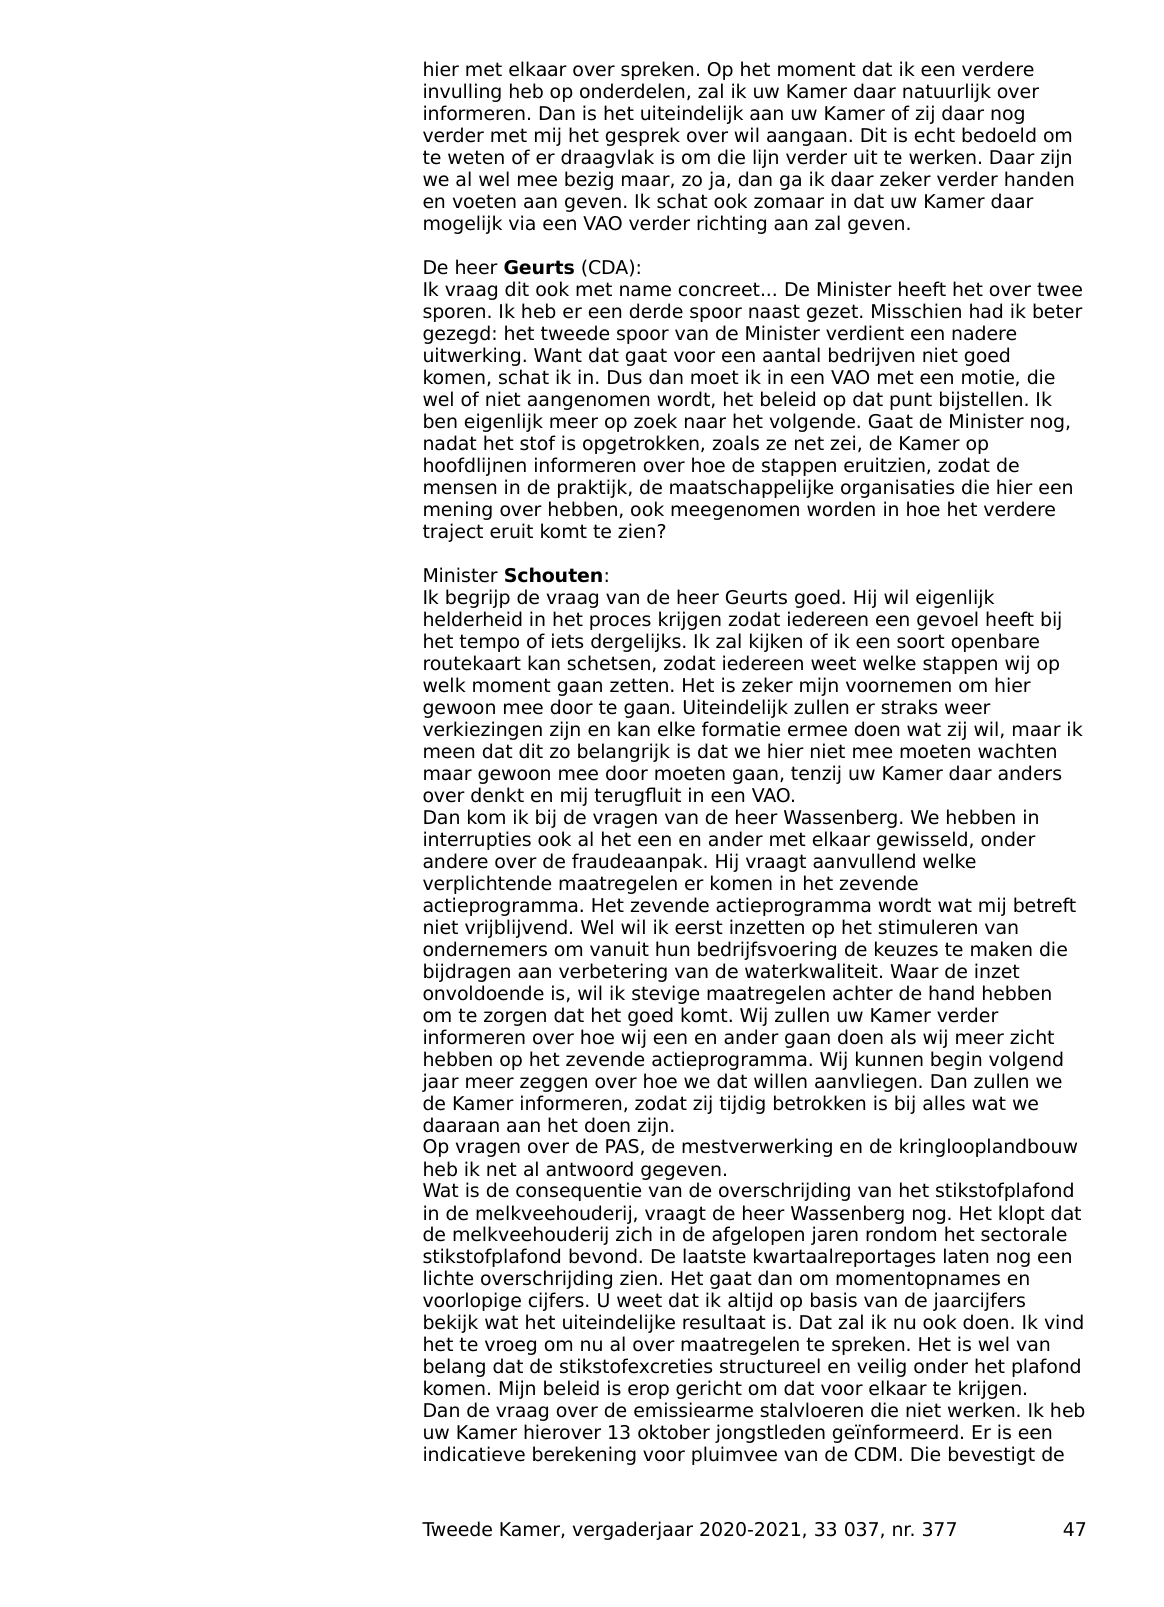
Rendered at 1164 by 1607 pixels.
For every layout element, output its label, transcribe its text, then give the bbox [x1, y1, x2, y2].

text Dan de vraag over de emissiearme stalvloeren die niet werken. Ik heb uw Kamer hierover 13 oktober jongstleden geïnformeerd. Er is een indicatieve berekening voor pluimvee van de CDM. Die bevestigt de [422, 1400, 1087, 1466]
text Ik begrijp de vraag van de heer Geurts goed. Hij wil eigenlijk helderheid in het proces krijgen zodat iedereen een gevoel heeft bij het tempo of iets dergelijks. Ik zal kijken of ik een soort openbare routekaart kan schetsen, zodat iedereen weet welke stappen wij op welk moment gaan zetten. Het is zeker mijn voornemen om hier gewoon mee door te gaan. Uiteindelijk zullen er straks weer verkiezingen zijn en kan elke formatie ermee doen wat zij wil, maar ik meen dat dit zo belangrijk is dat we hier niet mee moeten wachten maar gewoon mee door moeten gaan, tenzij uw Kamer daar anders over denkt en mij terugfluit in een VAO. [422, 587, 1087, 807]
text Ik vraag dit ook met name concreet... De Minister heeft het over twee sporen. Ik heb er een derde spoor naast gezet. Misschien had ik beter gezegd: het tweede spoor van de Minister verdient een nadere uitwerking. Want dat gaat voor een aantal bedrijven niet goed komen, schat ik in. Dus dan moet ik in een VAO met een motie, die wel of niet aangenomen wordt, het beleid op dat punt bijstellen. Ik ben eigenlijk meer op zoek naar het volgende. Gaat de Minister nog, nadat het stof is opgetrokken, zoals ze net zei, de Kamer op hoofdlijnen informeren over hoe de stappen eruitzien, zodat de mensen in de praktijk, de maatschappelijke organisaties die hier een mening over hebben, ook meegenomen worden in hoe het verdere traject eruit komt te zien? [422, 279, 1087, 543]
text De heer Geurts (CDA): [422, 257, 1087, 279]
text hier met elkaar over spreken. Op het moment dat ik een verdere invulling heb op onderdelen, zal ik uw Kamer daar natuurlijk over informeren. Dan is het uiteindelijk aan uw Kamer of zij daar nog verder met mij het gesprek over wil aangaan. Dit is echt bedoeld om te weten of er draagvlak is om die lijn verder uit te werken. Daar zijn we al wel mee bezig maar, zo ja, dan ga ik daar zeker verder handen en voeten aan geven. Ik schat ook zomaar in dat uw Kamer daar mogelijk via een VAO verder richting aan zal geven. [422, 59, 1087, 235]
text Dan kom ik bij de vragen van de heer Wassenberg. We hebben in interrupties ook al het een en ander met elkaar gewisseld, onder andere over de fraudeaanpak. Hij vraagt aanvullend welke verplichtende maatregelen er komen in het zevende actieprogramma. Het zevende actieprogramma wordt wat mij betreft niet vrijblijvend. Wel wil ik eerst inzetten op het stimuleren van ondernemers om vanuit hun bedrijfsvoering de keuzes te maken die bijdragen aan verbetering van de waterkwaliteit. Waar de inzet onvoldoende is, wil ik stevige maatregelen achter de hand hebben om te zorgen dat het goed komt. Wij zullen uw Kamer verder informeren over hoe wij een en ander gaan doen als wij meer zicht hebben op het zevende actieprogramma. Wij kunnen begin volgend jaar meer zeggen over hoe we dat willen aanvliegen. Dan zullen we de Kamer informeren, zodat zij tijdig betrokken is bij alles wat we daaraan aan het doen zijn. [422, 807, 1087, 1136]
text Op vragen over de PAS, de mestverwerking en de kringlooplandbouw heb ik net al antwoord gegeven. [422, 1136, 1087, 1180]
text Wat is de consequentie van de overschrijding van het stikstofplafond in de melkveehouderij, vraagt de heer Wassenberg nog. Het klopt dat de melkveehouderij zich in de afgelopen jaren rondom het sectorale stikstofplafond bevond. De laatste kwartaalreportages laten nog een lichte overschrijding zien. Het gaat dan om momentopnames en voorlopige cijfers. U weet dat ik altijd op basis van de jaarcijfers bekijk wat het uiteindelijke resultaat is. Dat zal ik nu ook doen. Ik vind het te vroeg om nu al over maatregelen te spreken. Het is wel van belang dat de stikstofexcreties structureel en veilig onder het plafond komen. Mijn beleid is erop gericht om dat voor elkaar te krijgen. [422, 1180, 1087, 1400]
text Minister Schouten: [422, 565, 1087, 587]
